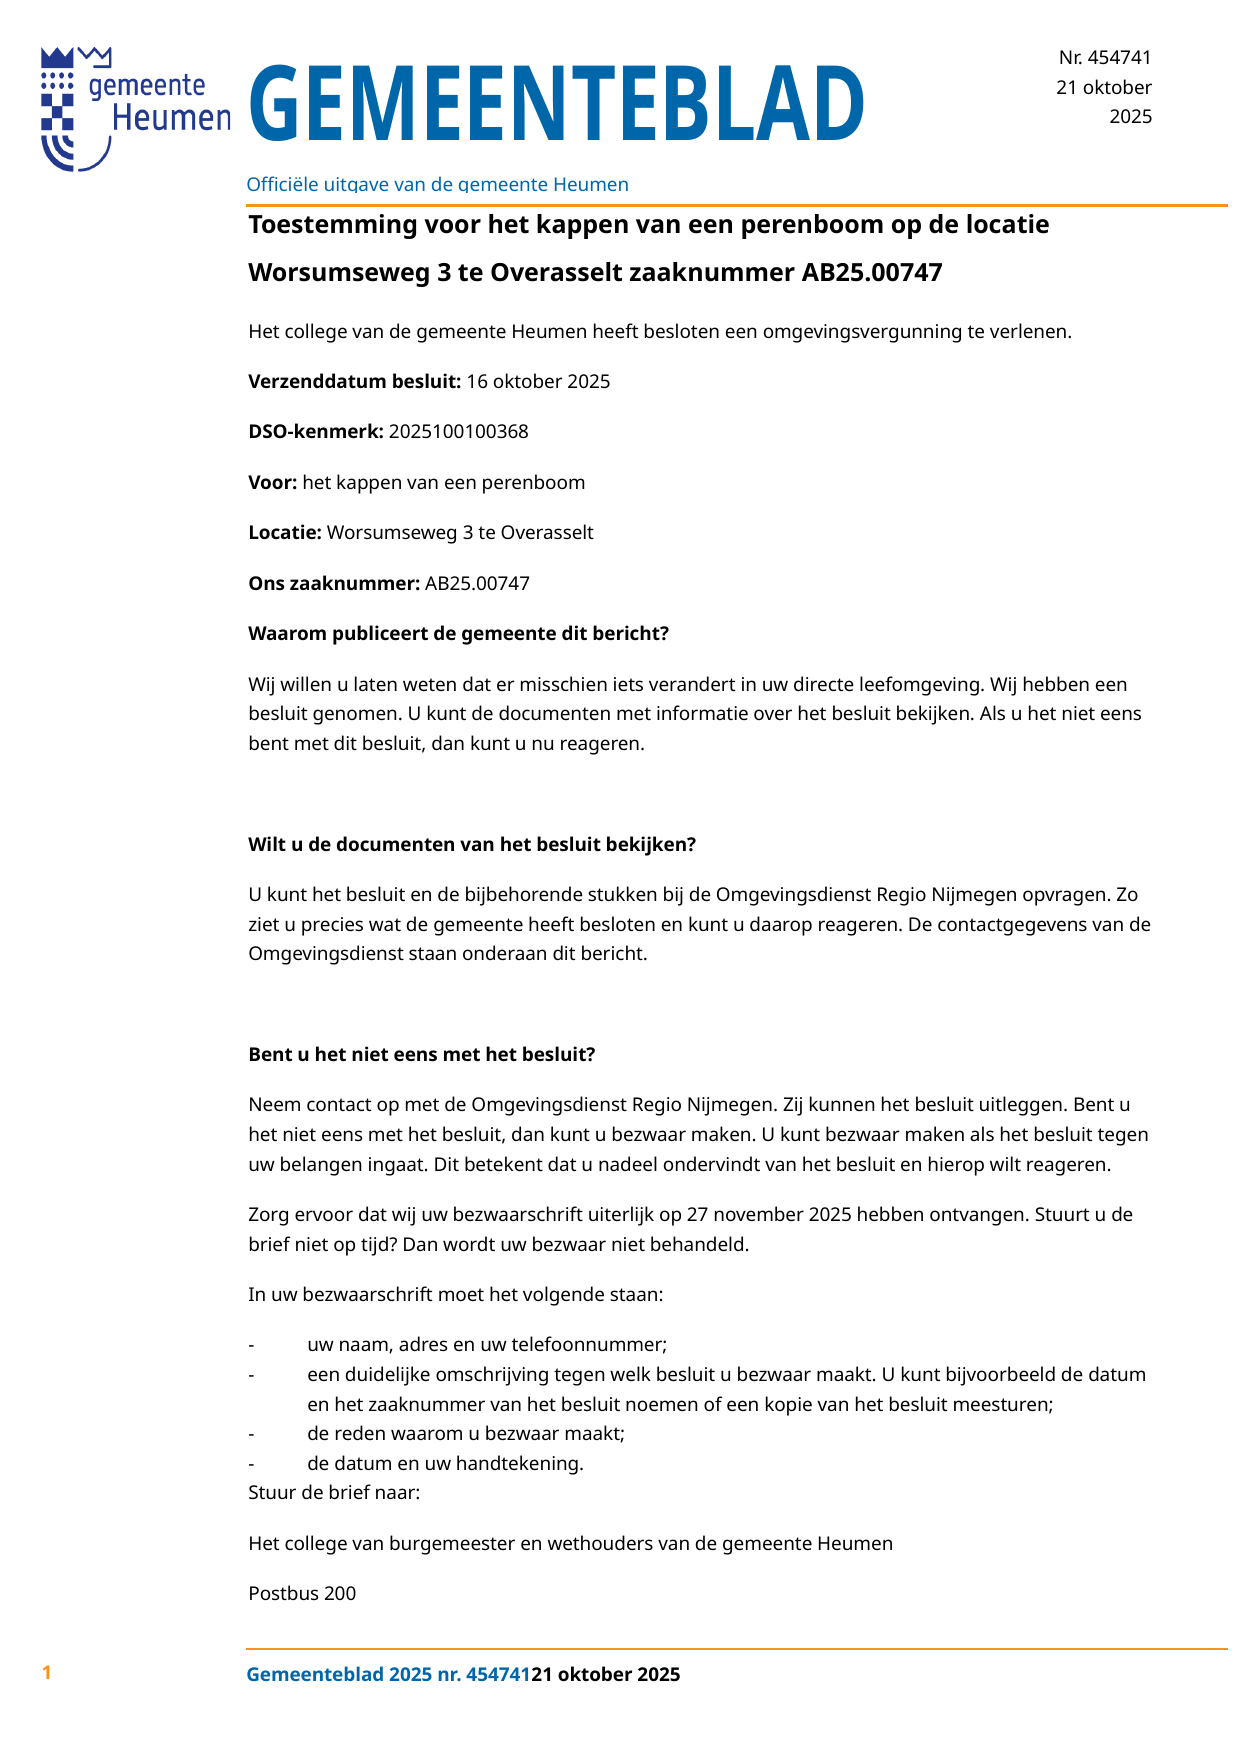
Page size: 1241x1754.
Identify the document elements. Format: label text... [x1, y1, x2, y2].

text Waarom publiceert de gemeente dit bericht? [248, 620, 1152, 646]
text Wilt u de documenten van het besluit bekijken? [248, 831, 1152, 857]
text Het college van de gemeente Heumen heeft besloten een omgevingsvergunning te verlenen. [248, 318, 1152, 344]
text Zorg ervoor dat wij uw bezwaarschrift uiterlijk op 27 november 2025 hebben ontvangen. Stuurt u de brief niet op tijd? Dan wordt uw bezwaar niet behandeld. [248, 1201, 1152, 1257]
text Wij willen u laten weten dat er misschien iets verandert in uw directe leefomgeving. Wij hebben een besluit genomen. U kunt de documenten met informatie over het besluit bekijken. Als u het niet eens bent met dit besluit, dan kunt u nu reageren. [248, 671, 1152, 756]
list een duidelijke omschrijving tegen welk besluit u bezwaar maakt. U kunt bijvoorbeeld de datum en het zaaknummer van het besluit noemen of een kopie van het besluit meesturen; [248, 1361, 1152, 1417]
text Ons zaaknummer: AB25.00747 [248, 570, 1152, 596]
text In uw bezwaarschrift moet het volgende staan: [248, 1281, 1152, 1307]
list uw naam, adres en uw telefoonnummer; [248, 1332, 1152, 1357]
text Postbus 200 [248, 1580, 1152, 1606]
text DSO-kenmerk: 2025100100368 [248, 419, 1152, 444]
picture [41, 47, 231, 172]
list de reden waarom u bezwaar maakt; [248, 1420, 1152, 1446]
text Voor: het kappen van een perenboom [248, 469, 1152, 495]
text Neem contact op met de Omgevingsdienst Regio Nijmegen. Zij kunnen het besluit uitleggen. Bent u het niet eens met het besluit, dan kunt u bezwaar maken. U kunt bezwaar maken als het besluit tegen uw belangen ingaat. Dit betekent dat u nadeel ondervindt van het besluit en hierop wilt reageren. [248, 1092, 1152, 1177]
text Het college van burgemeester en wethouders van de gemeente Heumen [248, 1530, 1152, 1556]
text Toestemming voor het kappen van een perenboom op de locatie Worsumseweg 3 te Overasselt zaaknummer AB25.00747 [248, 207, 1152, 288]
text Bent u het niet eens met het besluit? [248, 1041, 1152, 1067]
list de datum en uw handtekening. [248, 1450, 1152, 1476]
text Locatie: Worsumseweg 3 te Overasselt [248, 519, 1152, 545]
text Verzenddatum besluit: 16 oktober 2025 [248, 368, 1152, 394]
text U kunt het besluit en de bijbehorende stukken bij de Omgevingsdienst Regio Nijmegen opvragen. Zo ziet u precies wat de gemeente heeft besloten en kunt u daarop reageren. De contactgegevens van de Omgevingsdienst staan onderaan dit bericht. [248, 881, 1152, 966]
text Stuur de brief naar: [248, 1479, 1152, 1505]
